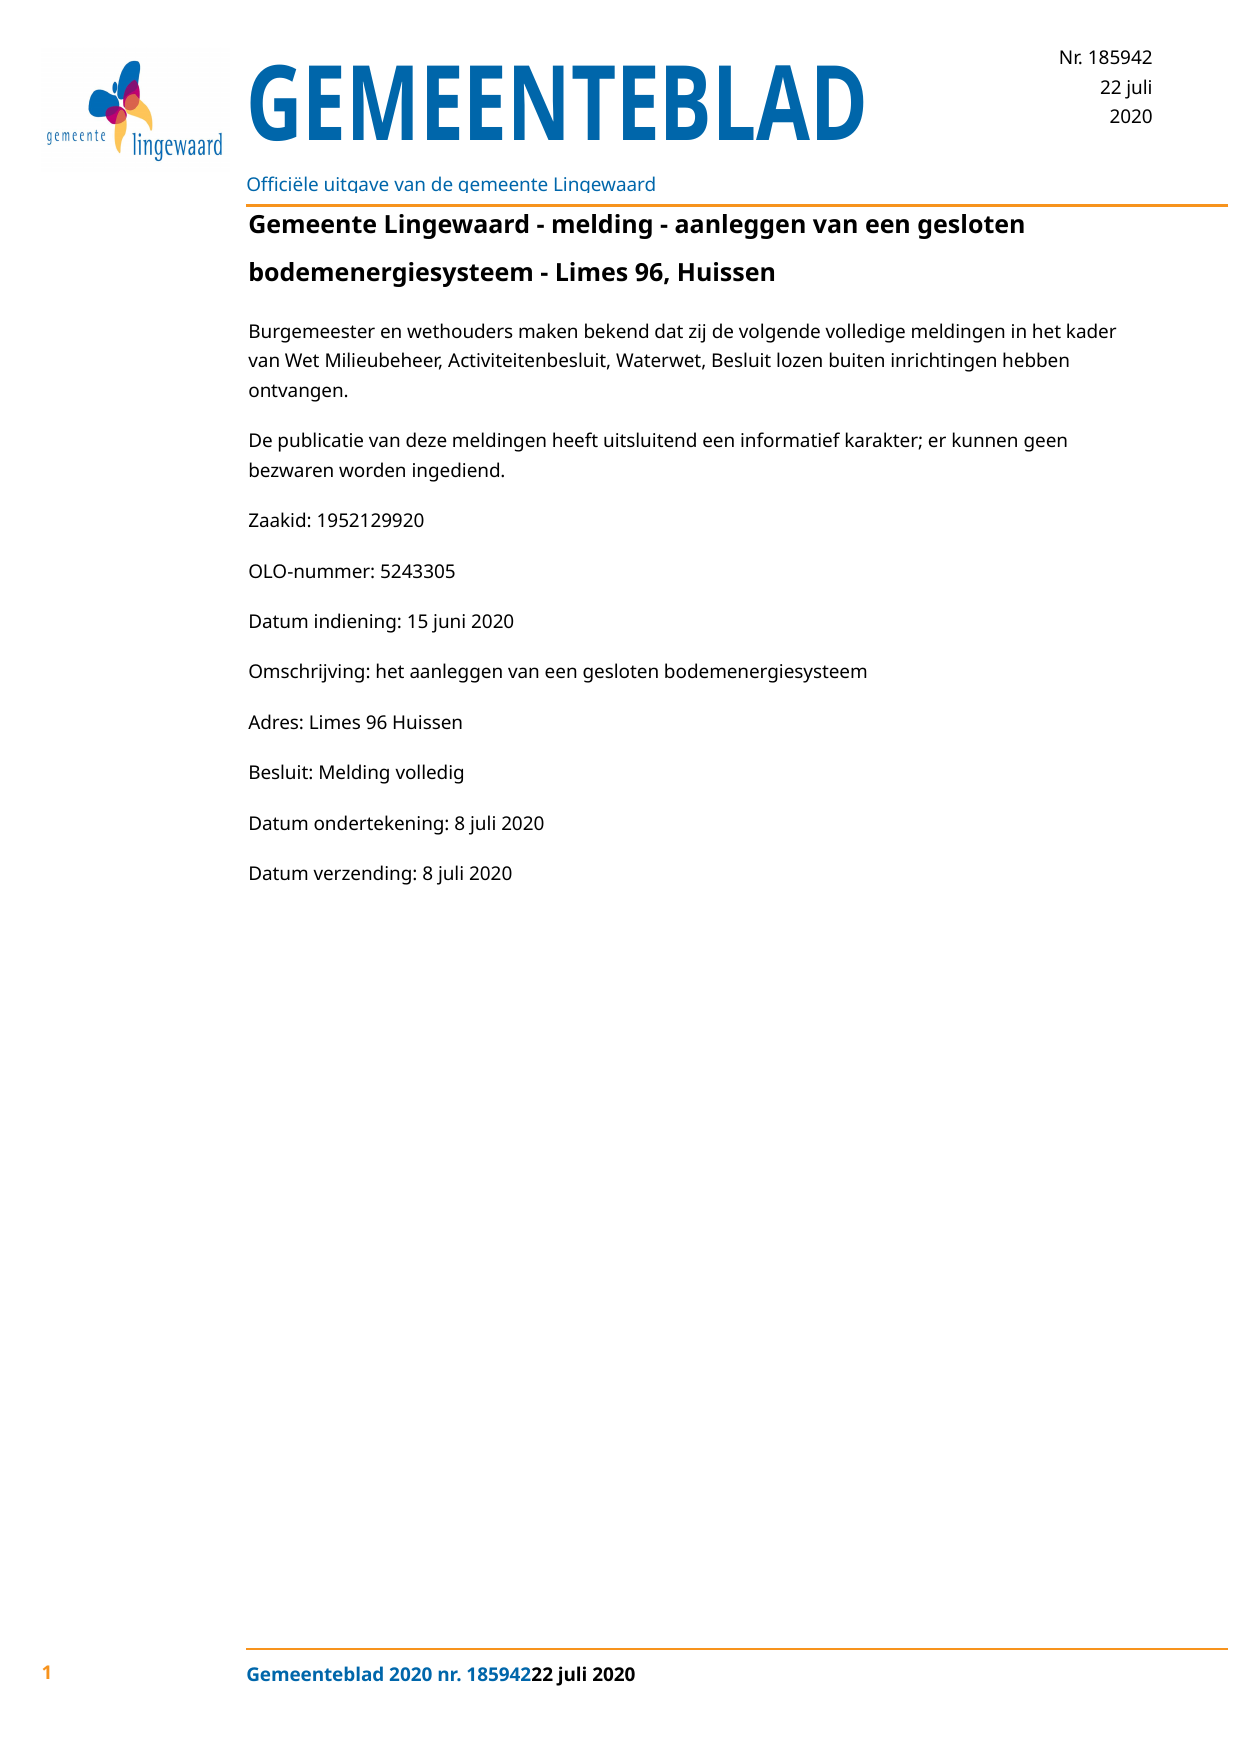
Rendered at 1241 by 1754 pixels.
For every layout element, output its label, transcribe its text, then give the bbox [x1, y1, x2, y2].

text Datum ondertekening: 8 juli 2020 [248, 810, 1152, 836]
text Zaakid: 1952129920 [248, 507, 1152, 533]
picture [41, 47, 231, 172]
text Datum indiening: 15 juni 2020 [248, 608, 1152, 634]
text Burgemeester en wethouders maken bekend dat zij de volgende volledige meldingen in het kader van Wet Milieubeheer, Activiteitenbesluit, Waterwet, Besluit lozen buiten inrichtingen hebben ontvangen. [248, 318, 1152, 403]
text Besluit: Melding volledig [248, 759, 1152, 785]
text Omschrijving: het aanleggen van een gesloten bodemenergiesysteem [248, 659, 1152, 684]
text Datum verzending: 8 juli 2020 [248, 860, 1152, 886]
text OLO-nummer: 5243305 [248, 558, 1152, 584]
text Adres: Limes 96 Huissen [248, 709, 1152, 735]
text Gemeente Lingewaard - melding - aanleggen van een gesloten bodemenergiesysteem - Limes 96, Huissen [248, 207, 1152, 288]
text De publicatie van deze meldingen heeft uitsluitend een informatief karakter; er kunnen geen bezwaren worden ingediend. [248, 427, 1152, 483]
